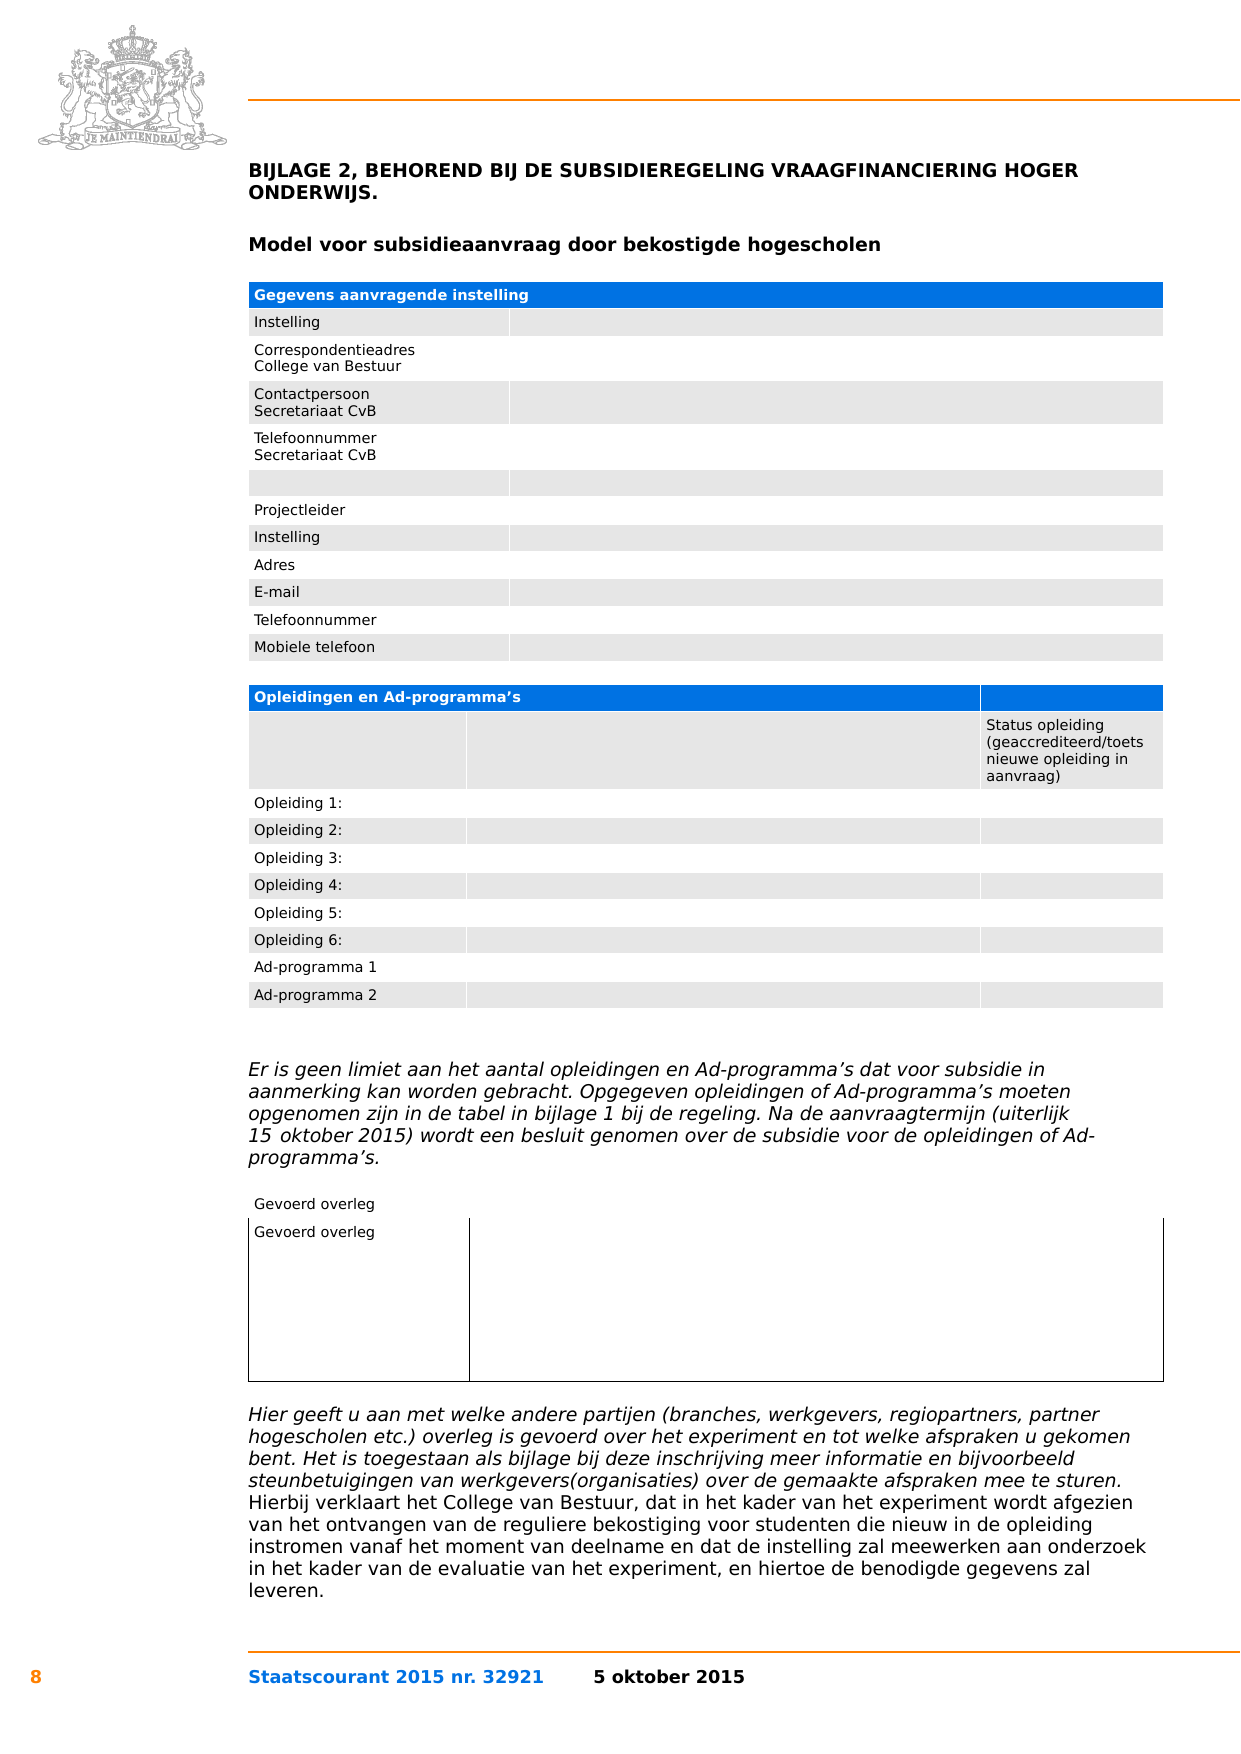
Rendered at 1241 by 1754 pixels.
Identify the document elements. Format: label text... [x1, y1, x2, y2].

table_cell [981, 900, 1163, 926]
table_cell [510, 525, 1163, 551]
table_cell [467, 982, 980, 1008]
table_cell [249, 1241, 469, 1257]
table_cell [470, 1291, 1163, 1308]
table_cell [510, 579, 1163, 606]
text Hierbij verklaart het College van Bestuur, dat in het kader van het experiment wordt afgezien van het ontvangen van de reguliere bekostiging voor studenten die nieuw in de opleiding instromen vanaf het moment van deelname en dat de instelling zal meewerken aan onderzoek in het kader van de evaluatie van het experiment, en hiertoe de benodigde gegevens zal leveren. [248, 1492, 1163, 1602]
table_header Opleidingen en Ad-programma’s [249, 685, 980, 711]
table_cell [981, 1009, 1163, 1036]
table_cell [981, 873, 1163, 899]
table_cell Correspondentieadres College van Bestuur [249, 337, 509, 380]
table_cell [981, 845, 1163, 871]
table_cell Opleiding 1: [249, 790, 466, 817]
subtitle Model voor subsidieaanvraag door bekostigde hogescholen [248, 234, 1163, 256]
table_cell [249, 1309, 469, 1325]
table_cell [470, 1309, 1163, 1325]
table_cell [981, 790, 1163, 817]
table_cell Contactpersoon Secretariaat CvB [249, 381, 509, 424]
table_cell E-mail [249, 579, 509, 606]
table_cell Ad-programma 1 [249, 955, 466, 981]
table_cell [510, 470, 1163, 496]
table_cell [249, 1359, 469, 1381]
table_cell [467, 873, 980, 899]
table_cell [510, 337, 1163, 380]
table_cell [510, 634, 1163, 661]
table_cell [467, 712, 980, 789]
table_cell [470, 1359, 1163, 1381]
table_cell [467, 845, 980, 871]
table_cell [981, 955, 1163, 981]
table_cell [470, 1275, 1163, 1291]
table_cell Instelling [249, 525, 509, 551]
table_cell Telefoonnummer [249, 607, 509, 633]
table_cell [467, 955, 980, 981]
table_cell [510, 425, 1163, 469]
text Er is geen limiet aan het aantal opleidingen en Ad-programma’s dat voor subsidie in aanmerking kan worden gebracht. Opgegeven opleidingen of Ad-programma’s moeten opgenomen zijn in de tabel in bijlage 1 bij de regeling. Na de aanvraagtermijn (uiterlijk 15 oktober 2015) wordt een besluit genomen over de subsidie voor de opleidingen of Ad-programma’s. [248, 1059, 1163, 1168]
table_header Gevoerd overleg [249, 1191, 1163, 1218]
table_cell [249, 1291, 469, 1308]
table_cell [981, 982, 1163, 1008]
table_cell Instelling [249, 309, 509, 336]
table_cell [249, 1275, 469, 1291]
table_cell [510, 552, 1163, 578]
table_cell [981, 927, 1163, 953]
picture [38, 25, 227, 150]
table_cell [467, 790, 980, 817]
table_cell [249, 1009, 466, 1036]
table_cell [510, 607, 1163, 633]
table_header Gegevens aanvragende instelling [249, 282, 1163, 308]
table_cell Projectleider [249, 497, 509, 523]
table_cell [249, 712, 466, 789]
table_cell [249, 1258, 469, 1274]
subtitle BIJLAGE 2, BEHOREND BIJ DE SUBSIDIEREGELING VRAAGFINANCIERING HOGER ONDERWIJS. [248, 160, 1163, 204]
table_cell Gevoerd overleg [249, 1219, 469, 1241]
table_cell [470, 1325, 1163, 1342]
table_cell [467, 900, 980, 926]
table_cell [249, 1325, 469, 1342]
table_cell [510, 309, 1163, 336]
table_cell [510, 381, 1163, 424]
table_cell Telefoonnummer Secretariaat CvB [249, 425, 509, 469]
table_cell Opleiding 2: [249, 818, 466, 844]
table_cell Opleiding 5: [249, 900, 466, 926]
table_cell [510, 497, 1163, 523]
table_cell Status opleiding (geaccrediteerd/toets nieuwe opleiding in aanvraag) [981, 712, 1163, 789]
table_cell [467, 927, 980, 953]
table_cell [249, 1343, 469, 1359]
table_cell [467, 818, 980, 844]
table_cell [470, 1241, 1163, 1257]
table_cell [249, 470, 509, 496]
table_cell Mobiele telefoon [249, 634, 509, 661]
table_cell [981, 818, 1163, 844]
table_cell Ad-programma 2 [249, 982, 466, 1008]
table_cell [467, 1009, 980, 1036]
table_cell [470, 1343, 1163, 1359]
table_cell Adres [249, 552, 509, 578]
table_header [981, 685, 1163, 711]
text Hier geeft u aan met welke andere partijen (branches, werkgevers, regiopartners, partner hogescholen etc.) overleg is gevoerd over het experiment en tot welke afspraken u gekomen bent. Het is toegestaan als bijlage bij deze inschrijving meer informatie en bijvoorbeeld steunbetuigingen van werkgevers(organisaties) over de gemaakte afspraken mee te sturen. [248, 1404, 1163, 1492]
table_cell [470, 1219, 1163, 1241]
table_cell Opleiding 4: [249, 873, 466, 899]
table_cell [470, 1258, 1163, 1274]
table_cell Opleiding 3: [249, 845, 466, 871]
table_cell Opleiding 6: [249, 927, 466, 953]
